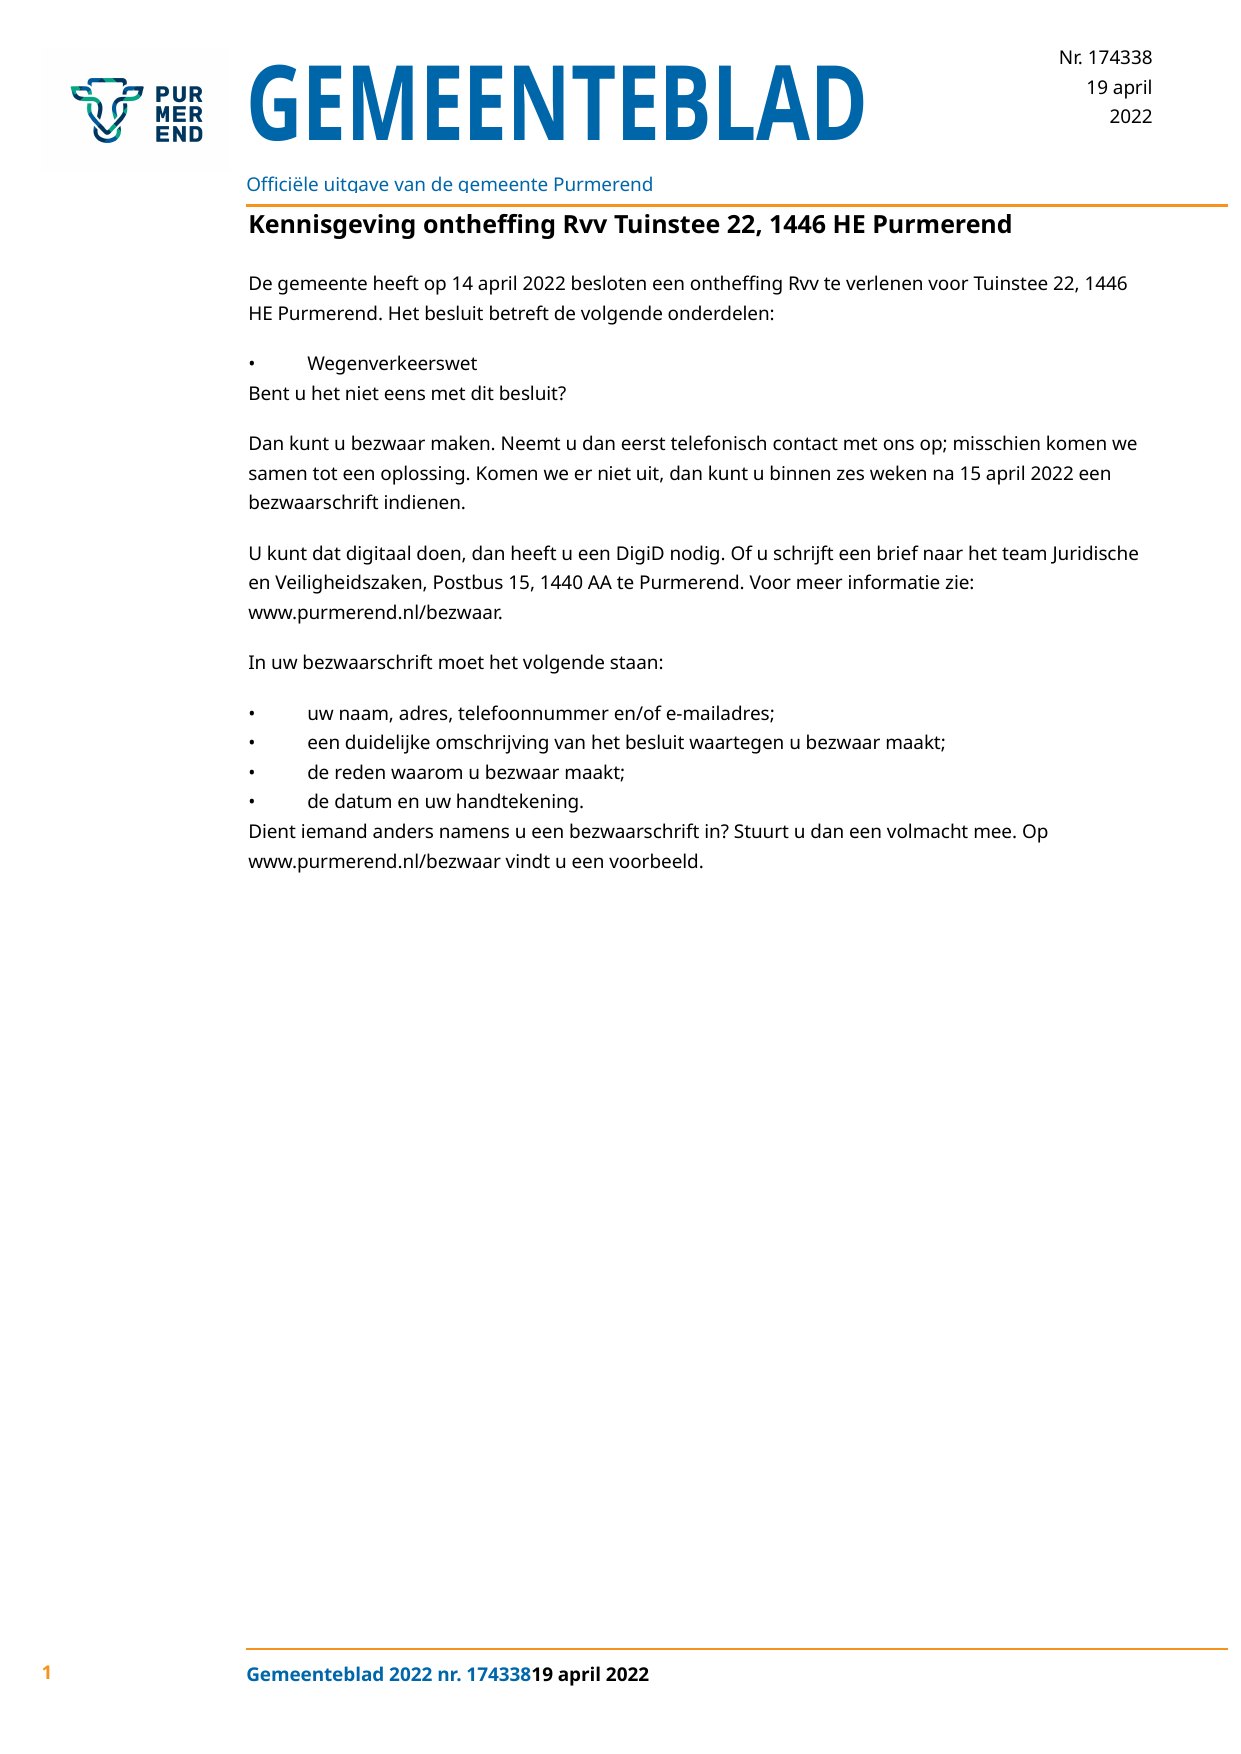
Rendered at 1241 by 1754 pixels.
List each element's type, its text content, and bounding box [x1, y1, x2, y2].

list de datum en uw handtekening. [248, 789, 1152, 814]
list een duidelijke omschrijving van het besluit waartegen u bezwaar maakt; [248, 729, 1152, 755]
text U kunt dat digitaal doen, dan heeft u een DigiD nodig. Of u schrijft een brief naar het team Juridische en Veiligheidszaken, Postbus 15, 1440 AA te Purmerend. Voor meer informatie zie: www.purmerend.nl/bezwaar. [248, 540, 1152, 625]
text Kennisgeving ontheffing Rvv Tuinstee 22, 1446 HE Purmerend [248, 207, 1152, 241]
picture [41, 47, 231, 172]
text Bent u het niet eens met dit besluit? [248, 380, 1152, 406]
list Wegenverkeerswet [248, 350, 1152, 376]
list uw naam, adres, telefoonnummer en/of e-mailadres; [248, 700, 1152, 726]
text Dient iemand anders namens u een bezwaarschrift in? Stuurt u dan een volmacht mee. Op www.purmerend.nl/bezwaar vindt u een voorbeeld. [248, 818, 1152, 873]
list de reden waarom u bezwaar maakt; [248, 759, 1152, 785]
text De gemeente heeft op 14 april 2022 besloten een ontheffing Rvv te verlenen voor Tuinstee 22, 1446 HE Purmerend. Het besluit betreft de volgende onderdelen: [248, 270, 1152, 326]
text In uw bezwaarschrift moet het volgende staan: [248, 649, 1152, 675]
text Dan kunt u bezwaar maken. Neemt u dan eerst telefonisch contact met ons op; misschien komen we samen tot een oplossing. Komen we er niet uit, dan kunt u binnen zes weken na 15 april 2022 een bezwaarschrift indienen. [248, 430, 1152, 515]
